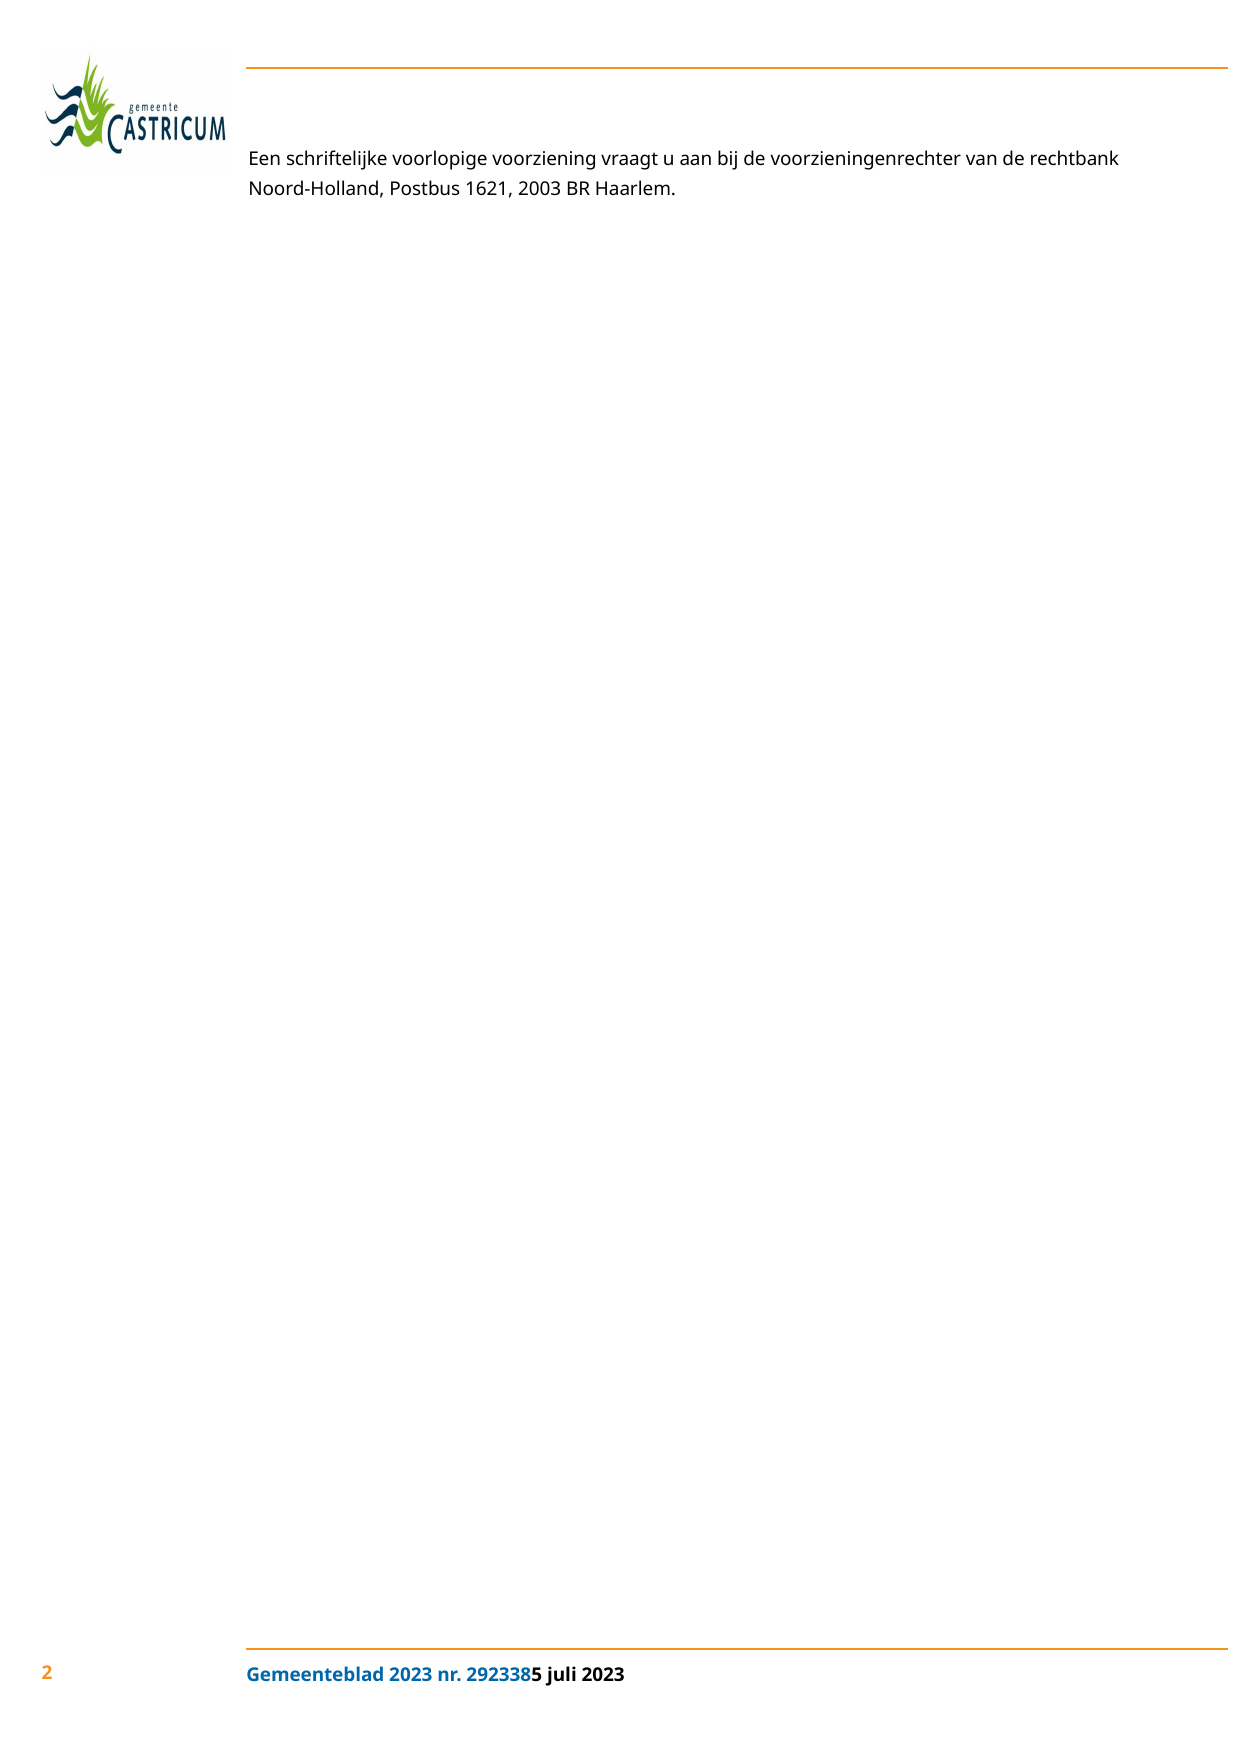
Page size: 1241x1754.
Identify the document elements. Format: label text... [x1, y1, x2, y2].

text Een schriftelijke voorlopige voorziening vraagt u aan bij de voorzieningenrechter van de rechtbank Noord-Holland, Postbus 1621, 2003 BR Haarlem. [248, 145, 1152, 201]
picture [41, 47, 231, 172]
